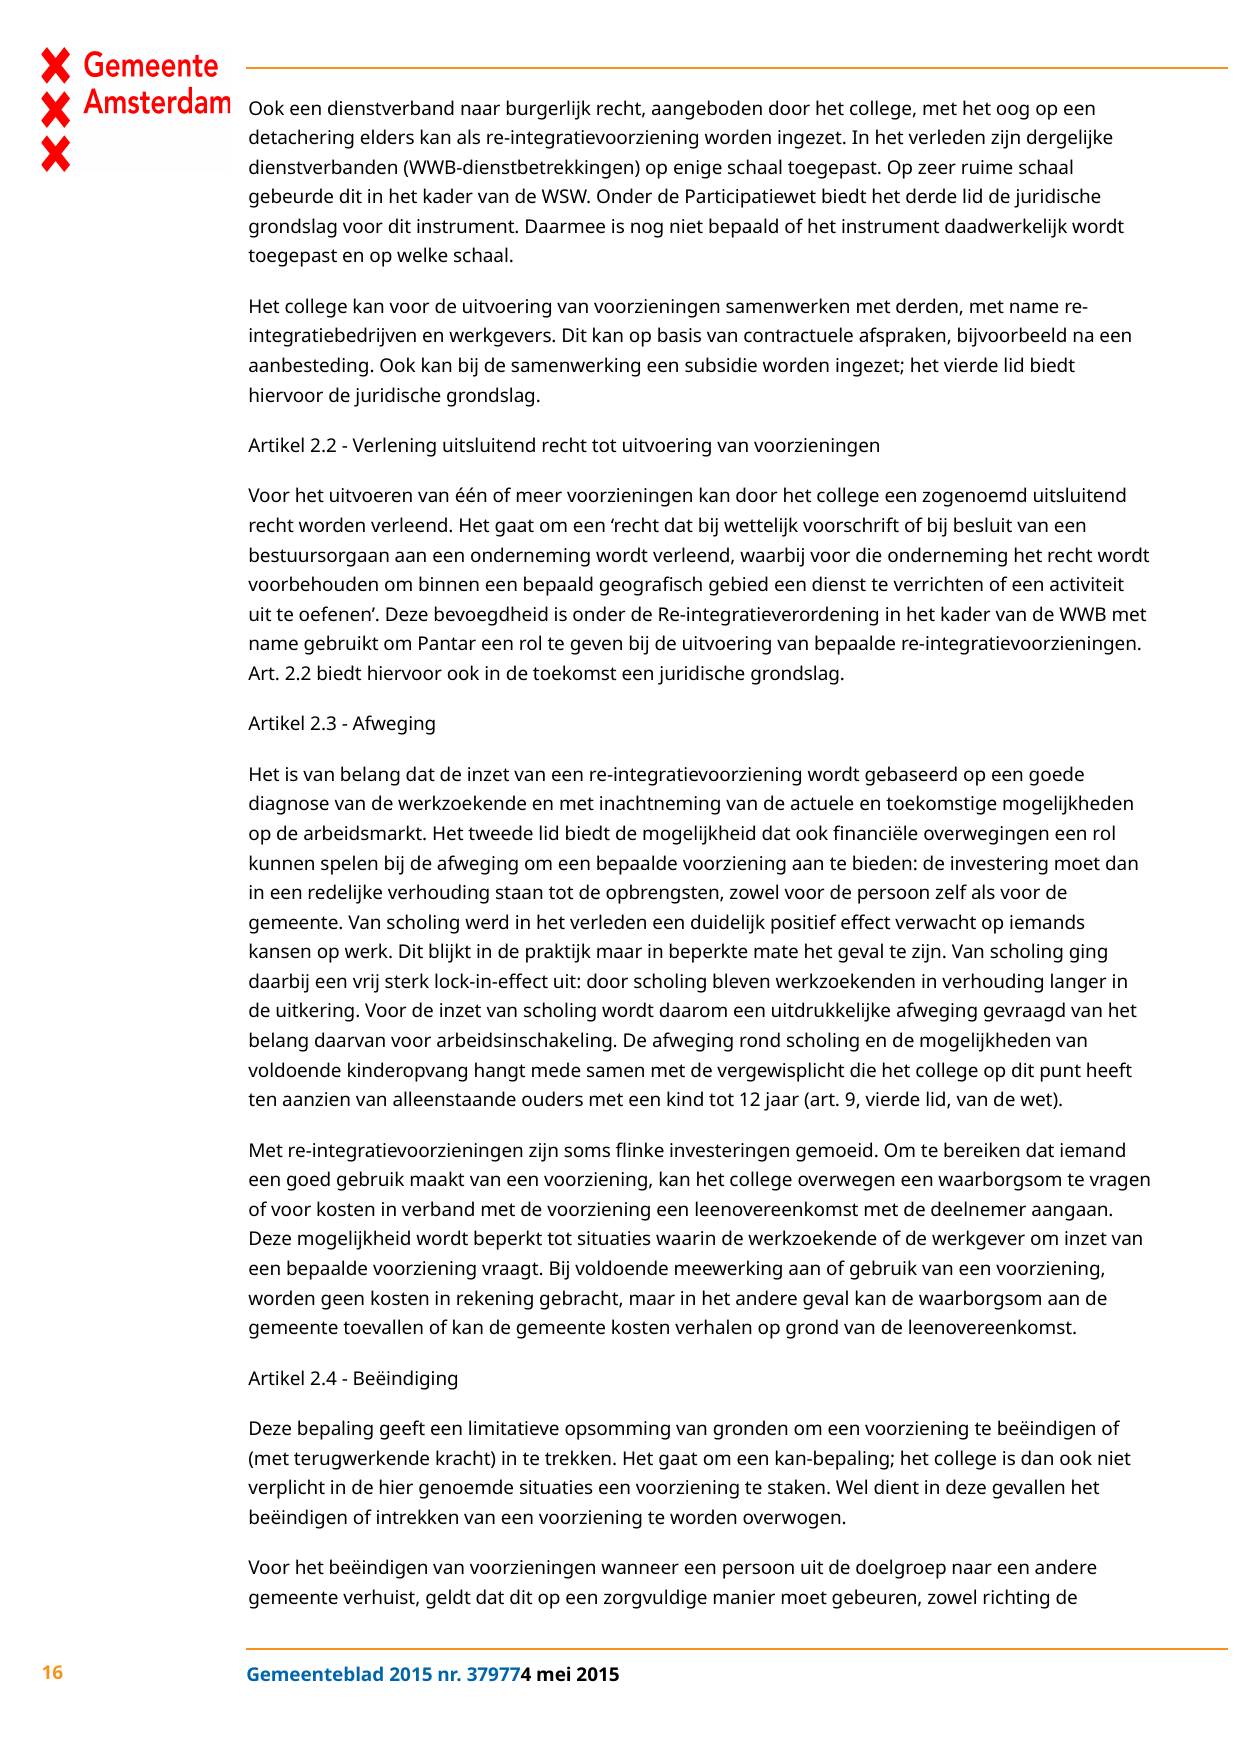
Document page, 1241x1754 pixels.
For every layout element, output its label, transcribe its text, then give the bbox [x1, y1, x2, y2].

picture [41, 47, 231, 172]
text Het is van belang dat de inzet van een re-integratievoorziening wordt gebaseerd op een goede diagnose van de werkzoekende en met inachtneming van de actuele en toekomstige mogelijkheden op de arbeidsmarkt. Het tweede lid biedt de mogelijkheid dat ook financiële overwegingen een rol kunnen spelen bij de afweging om een bepaalde voorziening aan te bieden: de investering moet dan in een redelijke verhouding staan tot de opbrengsten, zowel voor de persoon zelf als voor de gemeente. Van scholing werd in het verleden een duidelijk positief effect verwacht op iemands kansen op werk. Dit blijkt in de praktijk maar in beperkte mate het geval te zijn. Van scholing ging daarbij een vrij sterk lock-in-effect uit: door scholing bleven werkzoekenden in verhouding langer in de uitkering. Voor de inzet van scholing wordt daarom een uitdrukkelijke afweging gevraagd van het belang daarvan voor arbeidsinschakeling. De afweging rond scholing en de mogelijkheden van voldoende kinderopvang hangt mede samen met de vergewisplicht die het college op dit punt heeft ten aanzien van alleenstaande ouders met een kind tot 12 jaar (art. 9, vierde lid, van de wet). [248, 761, 1152, 1112]
text Ook een dienstverband naar burgerlijk recht, aangeboden door het college, met het oog op een detachering elders kan als re-integratievoorziening worden ingezet. In het verleden zijn dergelijke dienstverbanden (WWB-dienstbetrekkingen) op enige schaal toegepast. Op zeer ruime schaal gebeurde dit in het kader van de WSW. Onder de Participatiewet biedt het derde lid de juridische grondslag voor dit instrument. Daarmee is nog niet bepaald of het instrument daadwerkelijk wordt toegepast en op welke schaal. [248, 95, 1152, 268]
text Artikel 2.2 - Verlening uitsluitend recht tot uitvoering van voorzieningen [248, 432, 1152, 458]
text Voor het uitvoeren van één of meer voorzieningen kan door het college een zogenoemd uitsluitend recht worden verleend. Het gaat om een ‘recht dat bij wettelijk voorschrift of bij besluit van een bestuursorgaan aan een onderneming wordt verleend, waarbij voor die onderneming het recht wordt voorbehouden om binnen een bepaald geografisch gebied een dienst te verrichten of een activiteit uit te oefenen’. Deze bevoegdheid is onder de Re-integratieverordening in het kader van de WWB met name gebruikt om Pantar een rol te geven bij de uitvoering van bepaalde re-integratievoorzieningen. Art. 2.2 biedt hiervoor ook in de toekomst een juridische grondslag. [248, 483, 1152, 686]
text Artikel 2.4 - Beëindiging [248, 1365, 1152, 1391]
text Artikel 2.3 - Afweging [248, 711, 1152, 736]
text Met re-integratievoorzieningen zijn soms flinke investeringen gemoeid. Om te bereiken dat iemand een goed gebruik maakt van een voorziening, kan het college overwegen een waarborgsom te vragen of voor kosten in verband met de voorziening een leenovereenkomst met de deelnemer aangaan. Deze mogelijkheid wordt beperkt tot situaties waarin de werkzoekende of de werkgever om inzet van een bepaalde voorziening vraagt. Bij voldoende meewerking aan of gebruik van een voorziening, worden geen kosten in rekening gebracht, maar in het andere geval kan de waarborgsom aan de gemeente toevallen of kan de gemeente kosten verhalen op grond van de leenovereenkomst. [248, 1137, 1152, 1340]
text Deze bepaling geeft een limitatieve opsomming van gronden om een voorziening te beëindigen of (met terugwerkende kracht) in te trekken. Het gaat om een kan-bepaling; het college is dan ook niet verplicht in de hier genoemde situaties een voorziening te staken. Wel dient in deze gevallen het beëindigen of intrekken van een voorziening te worden overwogen. [248, 1415, 1152, 1530]
text Voor het beëindigen van voorzieningen wanneer een persoon uit de doelgroep naar een andere gemeente verhuist, geldt dat dit op een zorgvuldige manier moet gebeuren, zowel richting de [248, 1554, 1152, 1610]
text Het college kan voor de uitvoering van voorzieningen samenwerken met derden, met name re-integratiebedrijven en werkgevers. Dit kan op basis van contractuele afspraken, bijvoorbeeld na een aanbesteding. Ook kan bij de samenwerking een subsidie worden ingezet; het vierde lid biedt hiervoor de juridische grondslag. [248, 293, 1152, 408]
